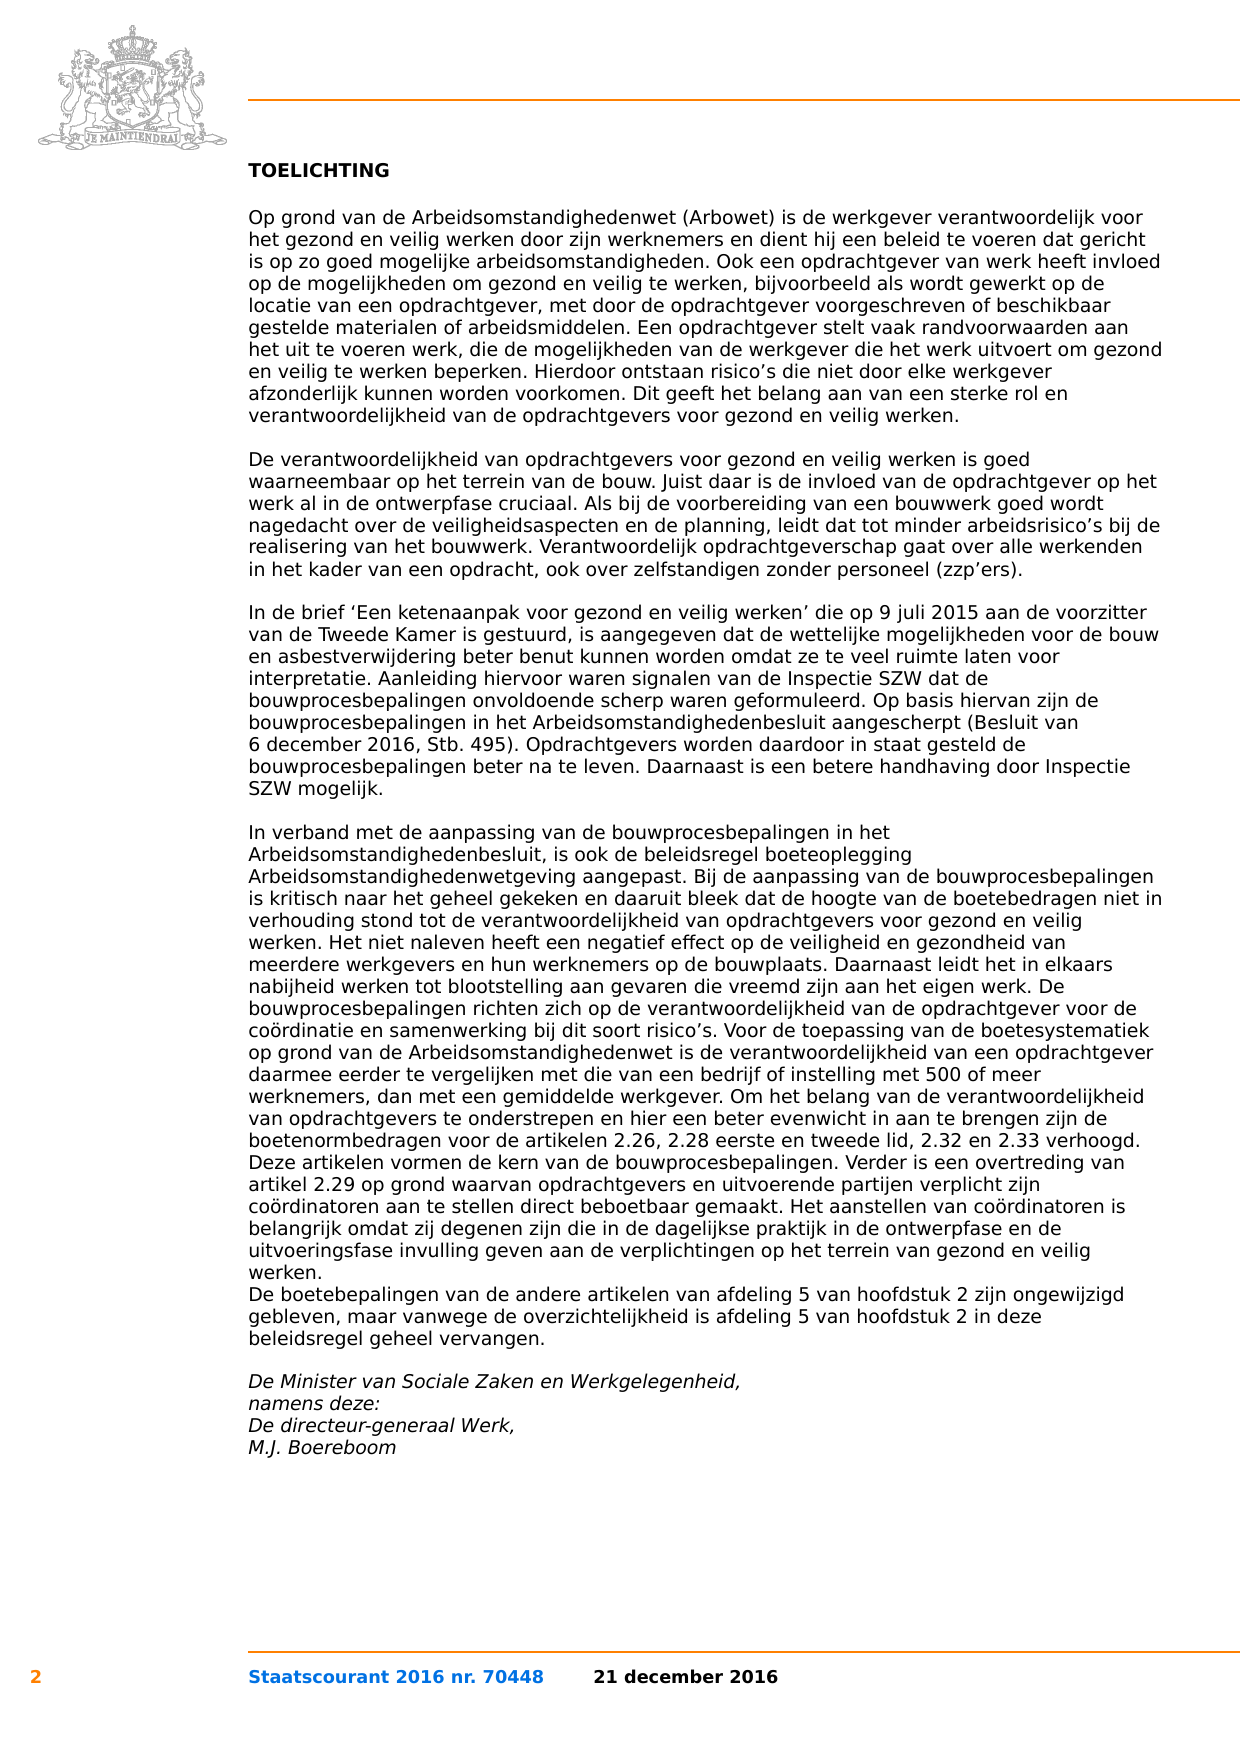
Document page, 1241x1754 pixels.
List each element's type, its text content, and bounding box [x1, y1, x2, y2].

text De boetebepalingen van de andere artikelen van afdeling 5 van hoofdstuk 2 zijn ongewijzigd gebleven, maar vanwege de overzichtelijkheid is afdeling 5 van hoofdstuk 2 in deze beleidsregel geheel vervangen. [248, 1283, 1163, 1349]
text In verband met de aanpassing van de bouwprocesbepalingen in het Arbeidsomstandighedenbesluit, is ook de beleidsregel boeteoplegging Arbeidsomstandighedenwetgeving aangepast. Bij de aanpassing van de bouwprocesbepalingen is kritisch naar het geheel gekeken en daaruit bleek dat de hoogte van de boetebedragen niet in verhouding stond tot de verantwoordelijkheid van opdrachtgevers voor gezond en veilig werken. Het niet naleven heeft een negatief effect op de veiligheid en gezondheid van meerdere werkgevers en hun werknemers op de bouwplaats. Daarnaast leidt het in elkaars nabijheid werken tot blootstelling aan gevaren die vreemd zijn aan het eigen werk. De bouwprocesbepalingen richten zich op de verantwoordelijkheid van de opdrachtgever voor de coördinatie en samenwerking bij dit soort risico’s. Voor de toepassing van de boetesystematiek op grond van de Arbeidsomstandighedenwet is de verantwoordelijkheid van een opdrachtgever daarmee eerder te vergelijken met die van een bedrijf of instelling met 500 of meer werknemers, dan met een gemiddelde werkgever. Om het belang van de verantwoordelijkheid van opdrachtgevers te onderstrepen en hier een beter evenwicht in aan te brengen zijn de boetenormbedragen voor de artikelen 2.26, 2.28 eerste en tweede lid, 2.32 en 2.33 verhoogd. Deze artikelen vormen de kern van de bouwprocesbepalingen. Verder is een overtreding van artikel 2.29 op grond waarvan opdrachtgevers en uitvoerende partijen verplicht zijn coördinatoren aan te stellen direct beboetbaar gemaakt. Het aanstellen van coördinatoren is belangrijk omdat zij degenen zijn die in de dagelijkse praktijk in de ontwerpfase en de uitvoeringsfase invulling geven aan de verplichtingen op het terrein van gezond en veilig werken. [248, 822, 1163, 1283]
text Op grond van de Arbeidsomstandighedenwet (Arbowet) is de werkgever verantwoordelijk voor het gezond en veilig werken door zijn werknemers en dient hij een beleid te voeren dat gericht is op zo goed mogelijke arbeidsomstandigheden. Ook een opdrachtgever van werk heeft invloed op de mogelijkheden om gezond en veilig te werken, bijvoorbeeld als wordt gewerkt op de locatie van een opdrachtgever, met door de opdrachtgever voorgeschreven of beschikbaar gestelde materialen of arbeidsmiddelen. Een opdrachtgever stelt vaak randvoorwaarden aan het uit te voeren werk, die de mogelijkheden van de werkgever die het werk uitvoert om gezond en veilig te werken beperken. Hierdoor ontstaan risico’s die niet door elke werkgever afzonderlijk kunnen worden voorkomen. Dit geeft het belang aan van een sterke rol en verantwoordelijkheid van de opdrachtgevers voor gezond en veilig werken. [248, 207, 1163, 427]
subtitle TOELICHTING [248, 160, 1163, 182]
text De Minister van Sociale Zaken en Werkgelegenheid, namens deze: De directeur-generaal Werk, M.J. Boereboom [248, 1371, 1163, 1459]
text In de brief ‘Een ketenaanpak voor gezond en veilig werken’ die op 9 juli 2015 aan de voorzitter van de Tweede Kamer is gestuurd, is aangegeven dat de wettelijke mogelijkheden voor de bouw en asbestverwijdering beter benut kunnen worden omdat ze te veel ruimte laten voor interpretatie. Aanleiding hiervoor waren signalen van de Inspectie SZW dat de bouwprocesbepalingen onvoldoende scherp waren geformuleerd. Op basis hiervan zijn de bouwprocesbepalingen in het Arbeidsomstandighedenbesluit aangescherpt (Besluit van 6 december 2016, Stb. 495). Opdrachtgevers worden daardoor in staat gesteld de bouwprocesbepalingen beter na te leven. Daarnaast is een betere handhaving door Inspectie SZW mogelijk. [248, 602, 1163, 800]
picture [38, 25, 227, 150]
text De verantwoordelijkheid van opdrachtgevers voor gezond en veilig werken is goed waarneembaar op het terrein van de bouw. Juist daar is de invloed van de opdrachtgever op het werk al in de ontwerpfase cruciaal. Als bij de voorbereiding van een bouwwerk goed wordt nagedacht over de veiligheidsaspecten en de planning, leidt dat tot minder arbeidsrisico’s bij de realisering van het bouwwerk. Verantwoordelijk opdrachtgeverschap gaat over alle werkenden in het kader van een opdracht, ook over zelfstandigen zonder personeel (zzp’ers). [248, 448, 1163, 580]
